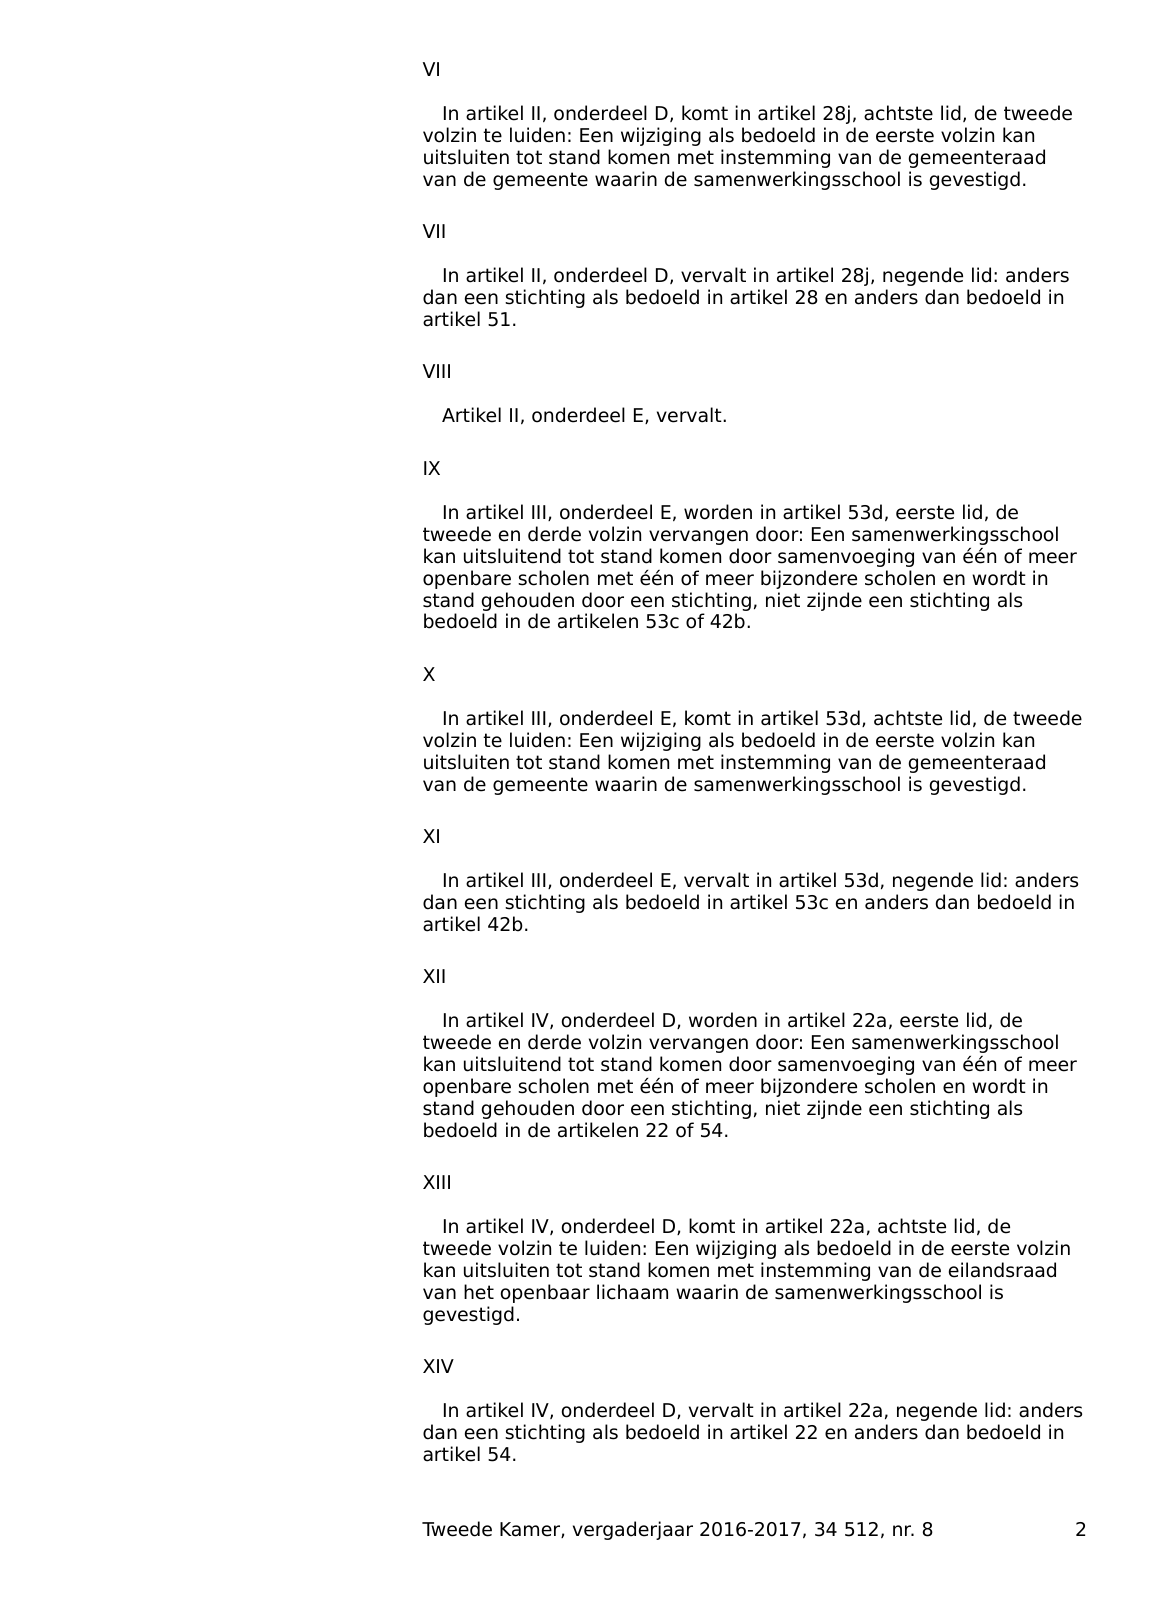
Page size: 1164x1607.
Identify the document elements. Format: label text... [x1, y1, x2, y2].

text In artikel IV, onderdeel D, komt in artikel 22a, achtste lid, de tweede volzin te luiden: Een wijziging als bedoeld in de eerste volzin kan uitsluiten tot stand komen met instemming van de eilandsraad van het openbaar lichaam waarin de samenwerkingsschool is gevestigd. [422, 1216, 1087, 1326]
text In artikel II, onderdeel D, vervalt in artikel 28j, negende lid: anders dan een stichting als bedoeld in artikel 28 en anders dan bedoeld in artikel 51. [422, 265, 1087, 331]
subtitle XI [422, 826, 1087, 847]
subtitle IX [422, 457, 1087, 479]
subtitle VII [422, 221, 1087, 243]
subtitle VIII [422, 361, 1087, 383]
text In artikel IV, onderdeel D, vervalt in artikel 22a, negende lid: anders dan een stichting als bedoeld in artikel 22 en anders dan bedoeld in artikel 54. [422, 1400, 1087, 1466]
subtitle XIII [422, 1172, 1087, 1194]
text In artikel IV, onderdeel D, worden in artikel 22a, eerste lid, de tweede en derde volzin vervangen door: Een samenwerkingsschool kan uitsluitend tot stand komen door samenvoeging van één of meer openbare scholen met één of meer bijzondere scholen en wordt in stand gehouden door een stichting, niet zijnde een stichting als bedoeld in de artikelen 22 of 54. [422, 1010, 1087, 1142]
text In artikel II, onderdeel D, komt in artikel 28j, achtste lid, de tweede volzin te luiden: Een wijziging als bedoeld in de eerste volzin kan uitsluiten tot stand komen met instemming van de gemeenteraad van de gemeente waarin de samenwerkingsschool is gevestigd. [422, 103, 1087, 191]
subtitle XIV [422, 1356, 1087, 1378]
subtitle VI [422, 59, 1087, 81]
text In artikel III, onderdeel E, komt in artikel 53d, achtste lid, de tweede volzin te luiden: Een wijziging als bedoeld in de eerste volzin kan uitsluiten tot stand komen met instemming van de gemeenteraad van de gemeente waarin de samenwerkingsschool is gevestigd. [422, 708, 1087, 796]
subtitle X [422, 663, 1087, 685]
text Artikel II, onderdeel E, vervalt. [422, 405, 1087, 427]
text In artikel III, onderdeel E, worden in artikel 53d, eerste lid, de tweede en derde volzin vervangen door: Een samenwerkingsschool kan uitsluitend tot stand komen door samenvoeging van één of meer openbare scholen met één of meer bijzondere scholen en wordt in stand gehouden door een stichting, niet zijnde een stichting als bedoeld in de artikelen 53c of 42b. [422, 502, 1087, 633]
subtitle XII [422, 966, 1087, 988]
text In artikel III, onderdeel E, vervalt in artikel 53d, negende lid: anders dan een stichting als bedoeld in artikel 53c en anders dan bedoeld in artikel 42b. [422, 870, 1087, 936]
